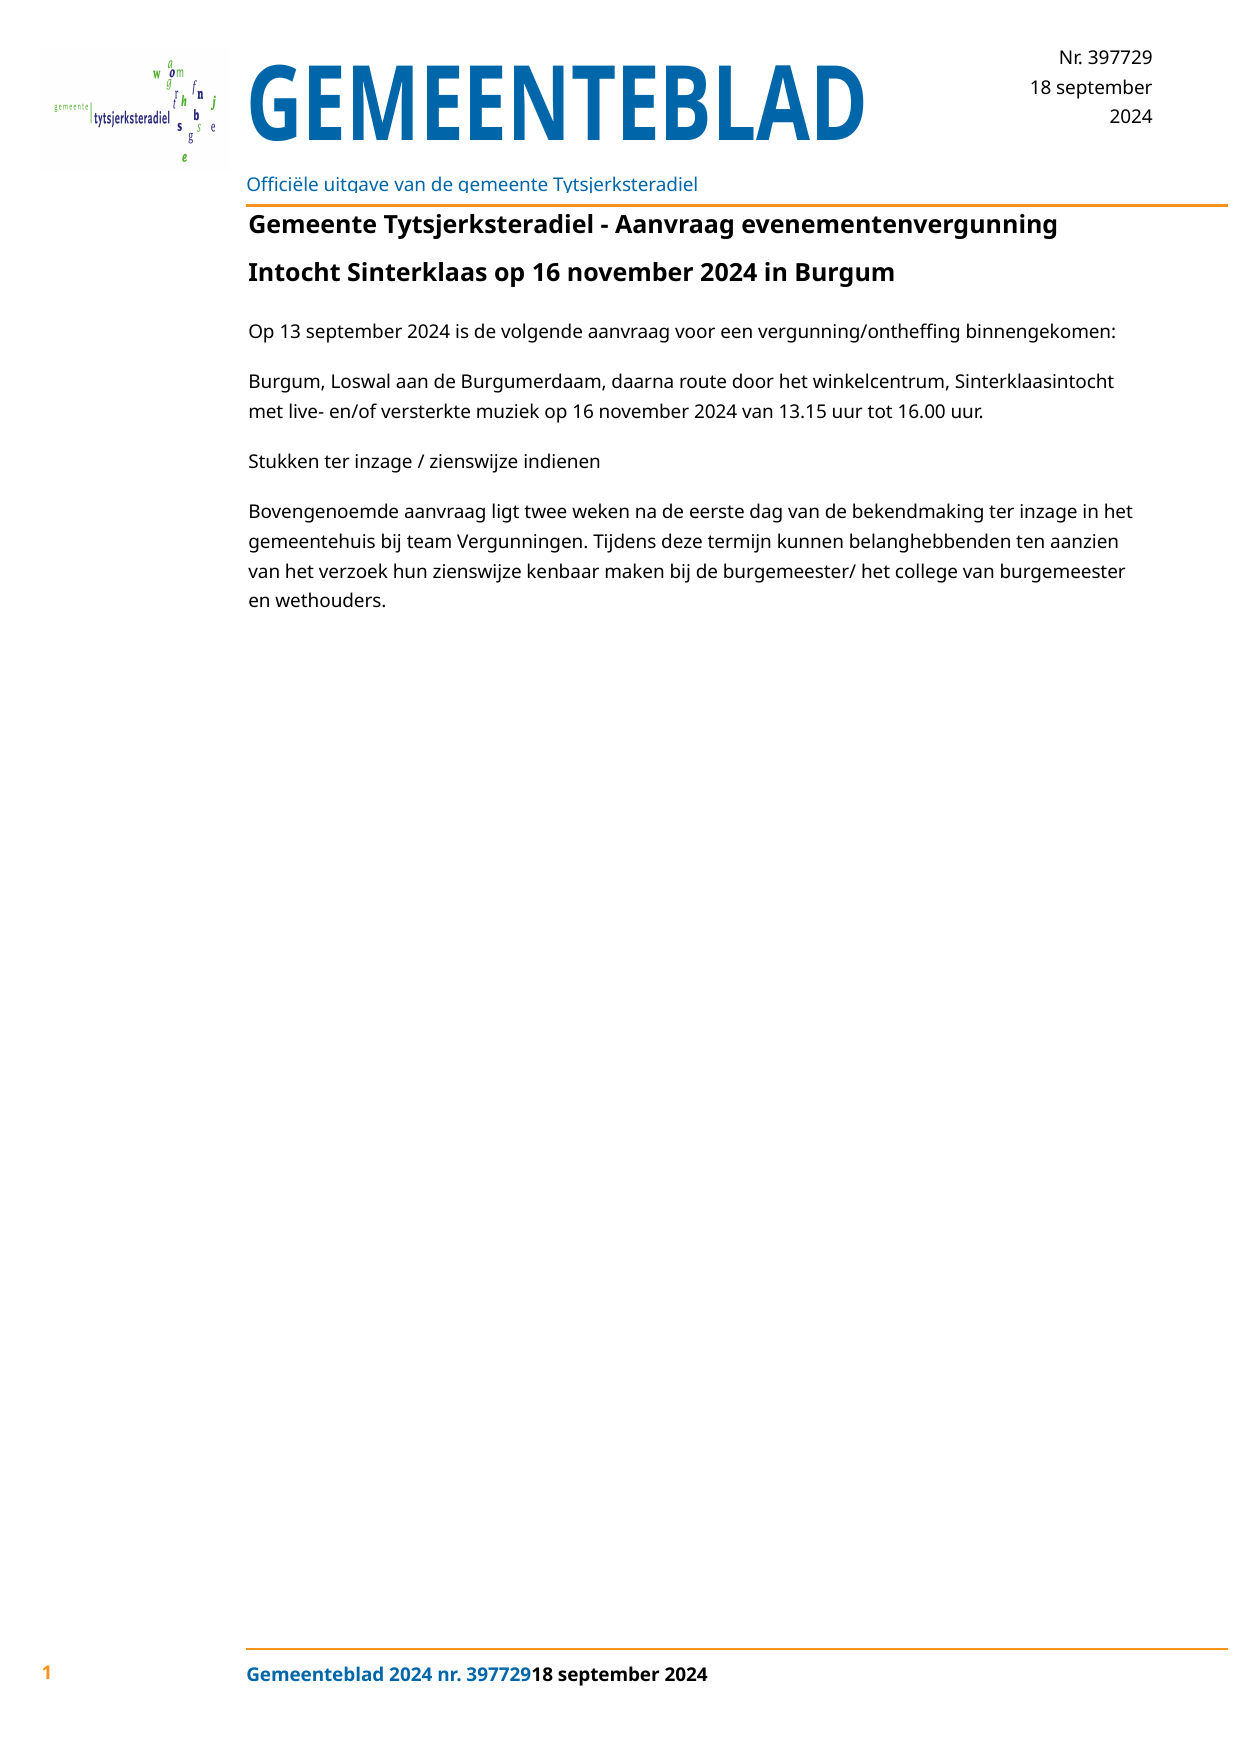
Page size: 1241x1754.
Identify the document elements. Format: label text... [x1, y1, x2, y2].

text Stukken ter inzage / zienswijze indienen [248, 448, 1152, 474]
text Burgum, Loswal aan de Burgumerdaam, daarna route door het winkelcentrum, Sinterklaasintocht met live- en/of versterkte muziek op 16 november 2024 van 13.15 uur tot 16.00 uur. [248, 368, 1152, 424]
text Gemeente Tytsjerksteradiel - Aanvraag evenementenvergunning Intocht Sinterklaas op 16 november 2024 in Burgum [248, 207, 1152, 288]
picture [41, 47, 231, 172]
text Op 13 september 2024 is de volgende aanvraag voor een vergunning/ontheffing binnengekomen: [248, 318, 1152, 344]
text Bovengenoemde aanvraag ligt twee weken na de eerste dag van de bekendmaking ter inzage in het gemeentehuis bij team Vergunningen. Tijdens deze termijn kunnen belanghebbenden ten aanzien van het verzoek hun zienswijze kenbaar maken bij de burgemeester/ het college van burgemeester en wethouders. [248, 499, 1152, 613]
